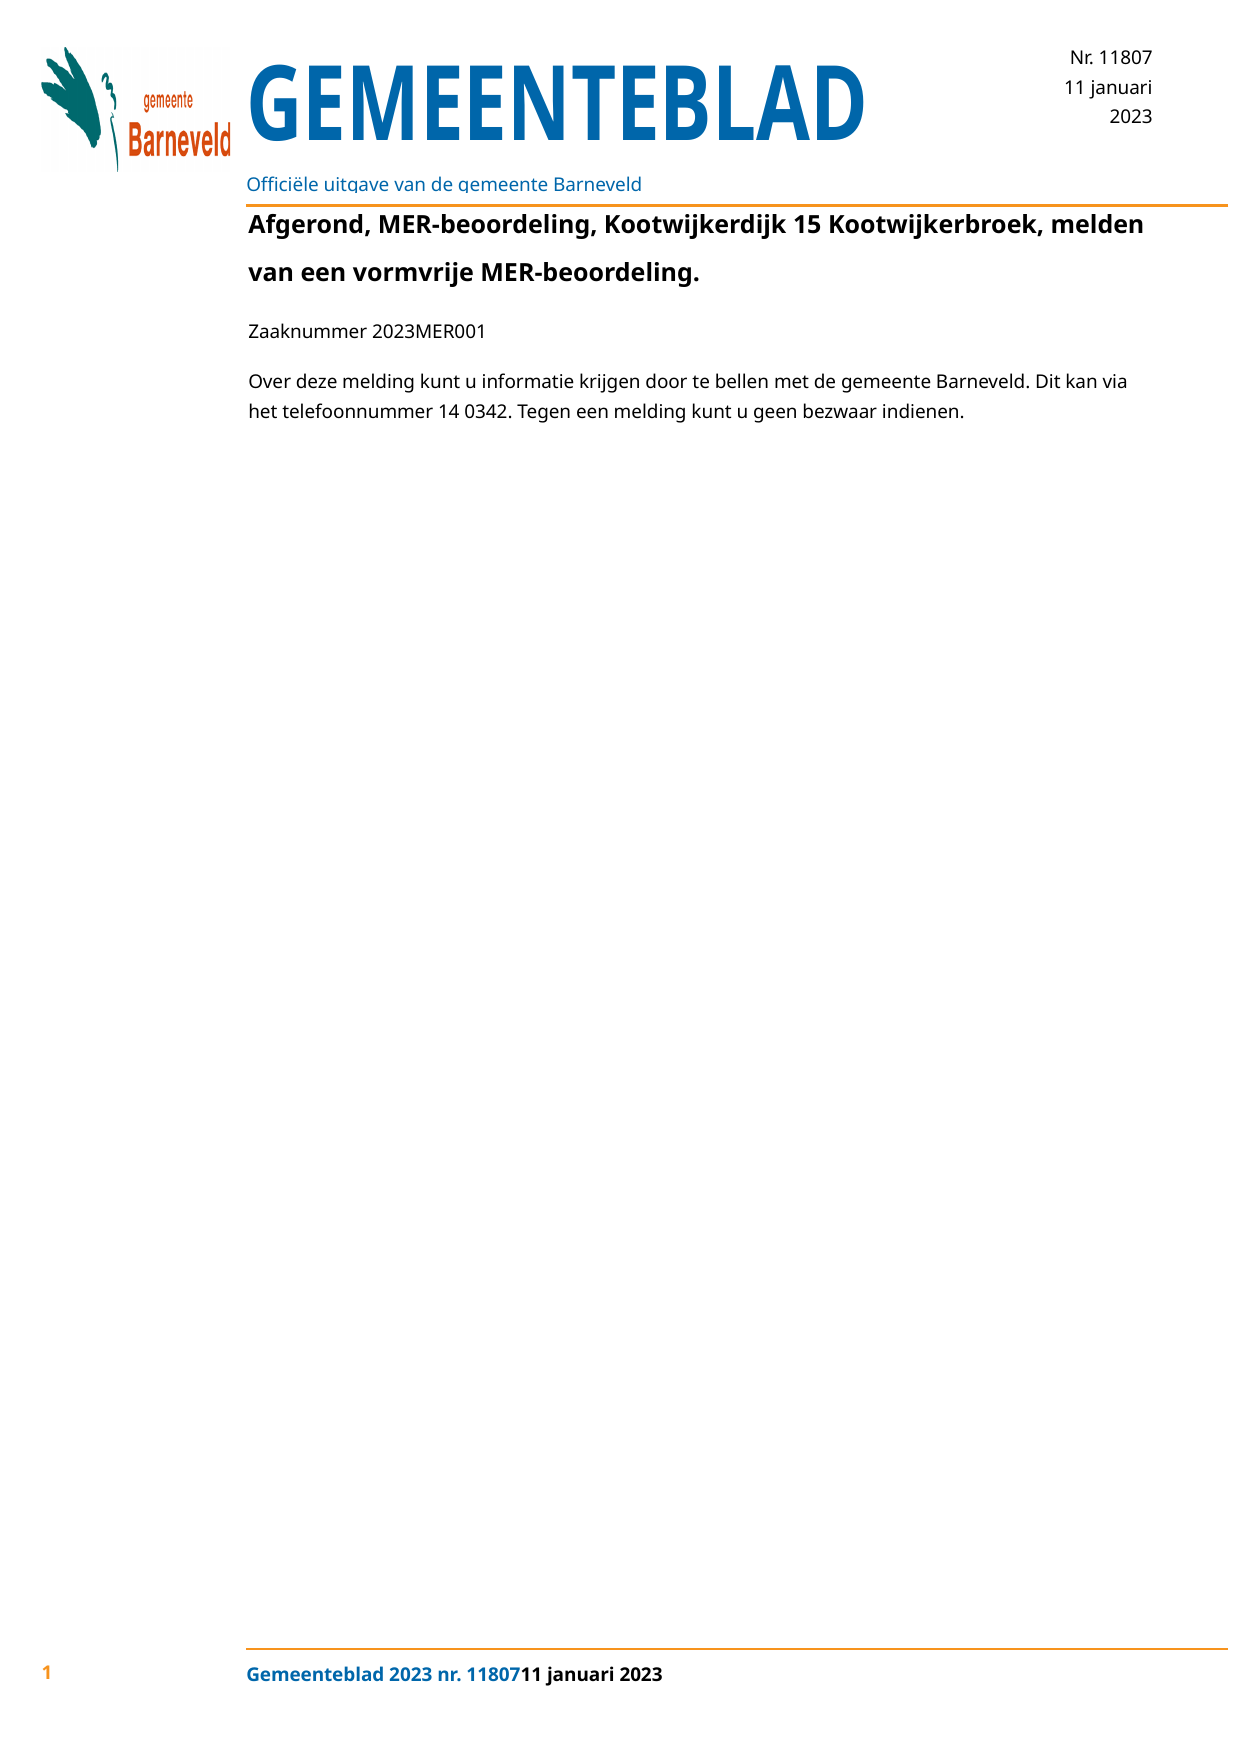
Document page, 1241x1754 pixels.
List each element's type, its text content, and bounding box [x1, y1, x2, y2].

text Afgerond, MER-beoordeling, Kootwijkerdijk 15 Kootwijkerbroek, melden van een vormvrije MER-beoordeling. [248, 207, 1152, 288]
text Zaaknummer 2023MER001 [248, 318, 1152, 344]
text Over deze melding kunt u informatie krijgen door te bellen met de gemeente Barneveld. Dit kan via het telefoonnummer 14 0342. Tegen een melding kunt u geen bezwaar indienen. [248, 368, 1152, 424]
picture [41, 47, 231, 172]
